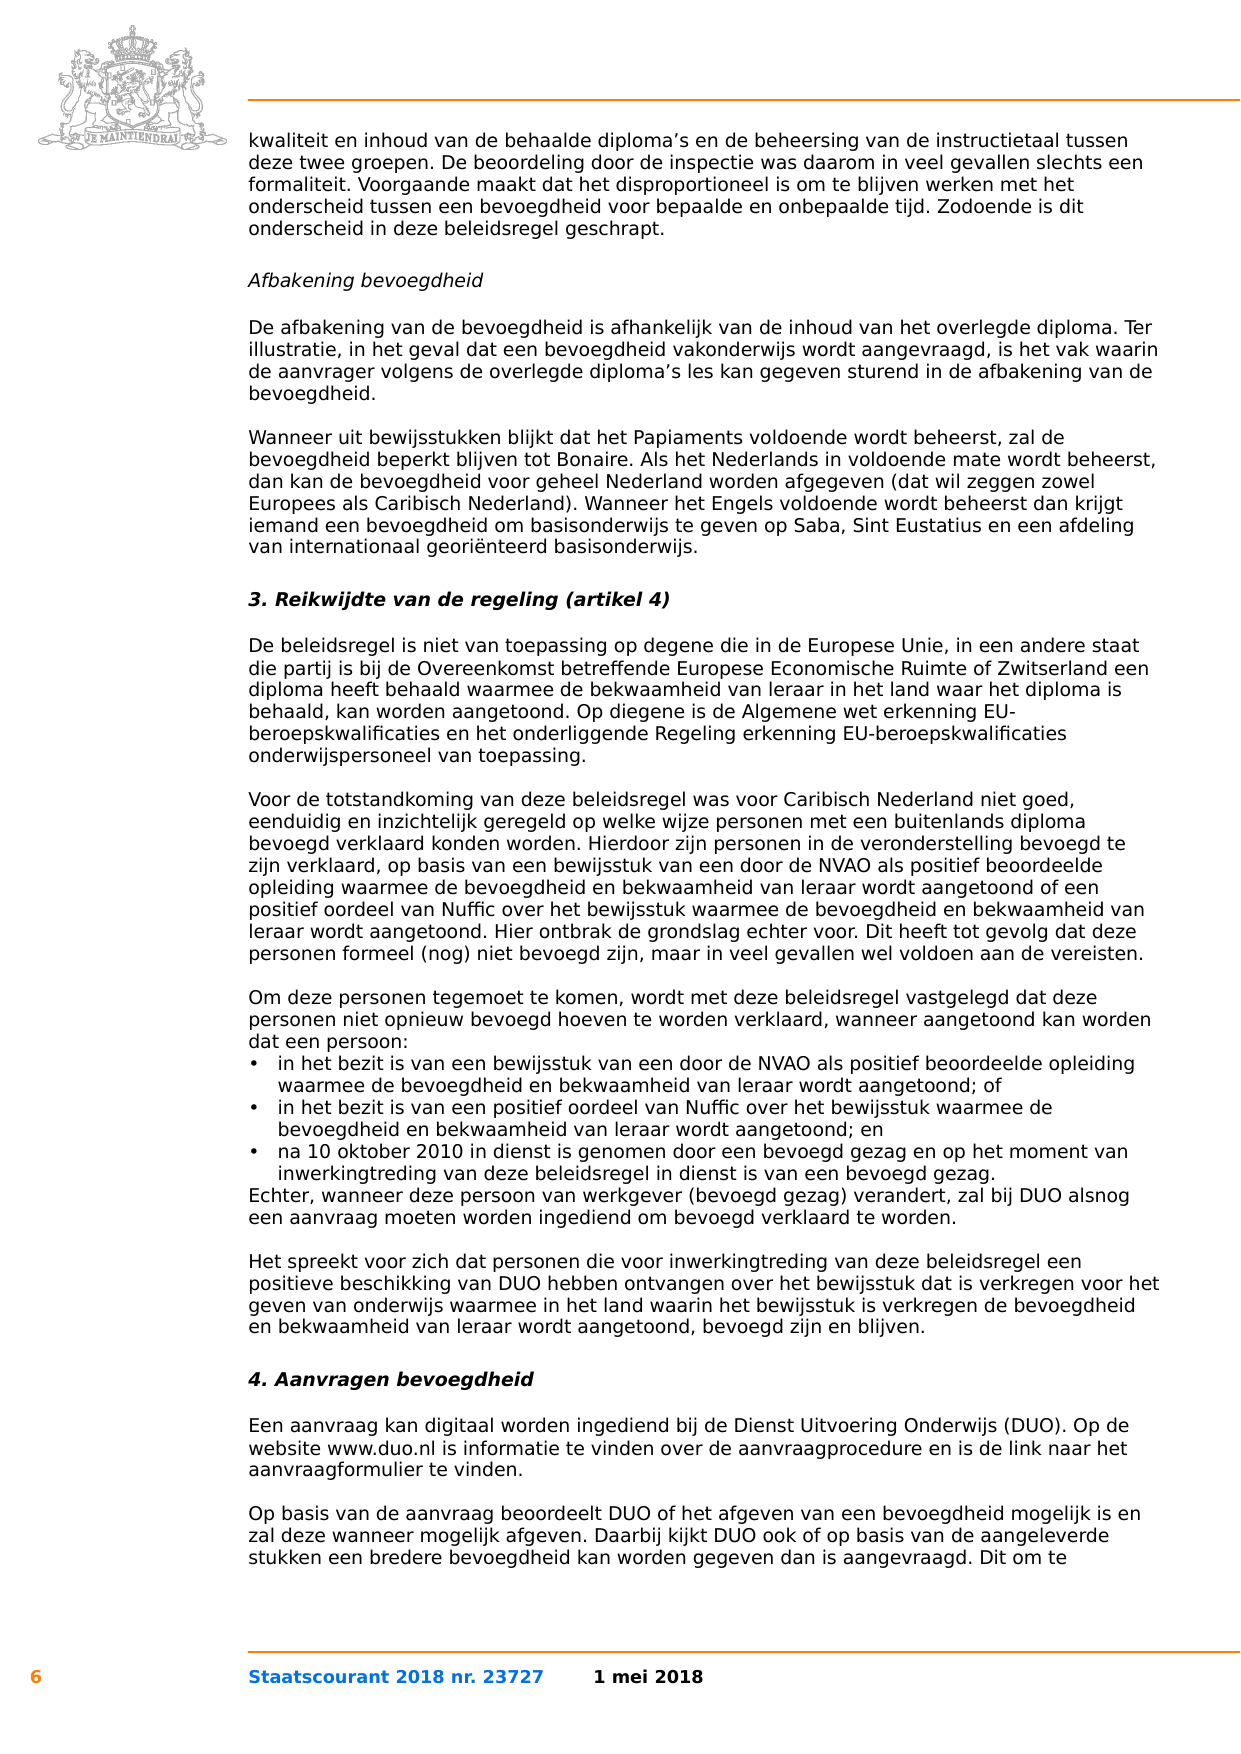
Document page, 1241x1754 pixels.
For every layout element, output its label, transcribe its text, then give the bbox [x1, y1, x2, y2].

text Voor de totstandkoming van deze beleidsregel was voor Caribisch Nederland niet goed, eenduidig en inzichtelijk geregeld op welke wijze personen met een buitenlands diploma bevoegd verklaard konden worden. Hierdoor zijn personen in de veronderstelling bevoegd te zijn verklaard, op basis van een bewijsstuk van een door de NVAO als positief beoordeelde opleiding waarmee de bevoegdheid en bekwaamheid van leraar wordt aangetoond of een positief oordeel van Nuffic over het bewijsstuk waarmee de bevoegdheid en bekwaamheid van leraar wordt aangetoond. Hier ontbrak de grondslag echter voor. Dit heeft tot gevolg dat deze personen formeel (nog) niet bevoegd zijn, maar in veel gevallen wel voldoen aan de vereisten. [248, 789, 1163, 965]
text Het spreekt voor zich dat personen die voor inwerkingtreding van deze beleidsregel een positieve beschikking van DUO hebben ontvangen over het bewijsstuk dat is verkregen voor het geven van onderwijs waarmee in het land waarin het bewijsstuk is verkregen de bevoegdheid en bekwaamheid van leraar wordt aangetoond, bevoegd zijn en blijven. [248, 1251, 1163, 1338]
text Echter, wanneer deze persoon van werkgever (bevoegd gezag) verandert, zal bij DUO alsnog een aanvraag moeten worden ingediend om bevoegd verklaard te worden. [248, 1185, 1163, 1229]
text Een aanvraag kan digitaal worden ingediend bij de Dienst Uitvoering Onderwijs (DUO). Op de website www.duo.nl is informatie te vinden over de aanvraagprocedure en is de link naar het aanvraagformulier te vinden. [248, 1415, 1163, 1481]
text • na 10 oktober 2010 in dienst is genomen door een bevoegd gezag en op het moment van inwerkingtreding van deze beleidsregel in dienst is van een bevoegd gezag. [248, 1141, 1163, 1185]
text Wanneer uit bewijsstukken blijkt dat het Papiaments voldoende wordt beheerst, zal de bevoegdheid beperkt blijven tot Bonaire. Als het Nederlands in voldoende mate wordt beheerst, dan kan de bevoegdheid voor geheel Nederland worden afgegeven (dat wil zeggen zowel Europees als Caribisch Nederland). Wanneer het Engels voldoende wordt beheerst dan krijgt iemand een bevoegdheid om basisonderwijs te geven op Saba, Sint Eustatius en een afdeling van internationaal georiënteerd basisonderwijs. [248, 427, 1163, 558]
picture [38, 25, 227, 150]
text Op basis van de aanvraag beoordeelt DUO of het afgeven van een bevoegdheid mogelijk is en zal deze wanneer mogelijk afgeven. Daarbij kijkt DUO ook of op basis van de aangeleverde stukken een bredere bevoegdheid kan worden gegeven dan is aangevraagd. Dit om te [248, 1503, 1163, 1569]
subtitle 4. Aanvragen bevoegdheid [248, 1368, 1163, 1390]
text De afbakening van de bevoegdheid is afhankelijk van de inhoud van het overlegde diploma. Ter illustratie, in het geval dat een bevoegdheid vakonderwijs wordt aangevraagd, is het vak waarin de aanvrager volgens de overlegde diploma’s les kan gegeven sturend in de afbakening van de bevoegdheid. [248, 317, 1163, 405]
subtitle 3. Reikwijdte van de regeling (artikel 4) [248, 588, 1163, 610]
text De beleidsregel is niet van toepassing op degene die in de Europese Unie, in een andere staat die partij is bij de Overeenkomst betreffende Europese Economische Ruimte of Zwitserland een diploma heeft behaald waarmee de bekwaamheid van leraar in het land waar het diploma is behaald, kan worden aangetoond. Op diegene is de Algemene wet erkenning EU-beroepskwalificaties en het onderliggende Regeling erkenning EU-beroepskwalificaties onderwijspersoneel van toepassing. [248, 635, 1163, 767]
text Om deze personen tegemoet te komen, wordt met deze beleidsregel vastgelegd dat deze personen niet opnieuw bevoegd hoeven te worden verklaard, wanneer aangetoond kan worden dat een persoon: [248, 987, 1163, 1053]
subtitle Afbakening bevoegdheid [248, 270, 1163, 292]
text kwaliteit en inhoud van de behaalde diploma’s en de beheersing van de instructietaal tussen deze twee groepen. De beoordeling door de inspectie was daarom in veel gevallen slechts een formaliteit. Voorgaande maakt dat het disproportioneel is om te blijven werken met het onderscheid tussen een bevoegdheid voor bepaalde en onbepaalde tijd. Zodoende is dit onderscheid in deze beleidsregel geschrapt. [248, 130, 1163, 240]
text • in het bezit is van een positief oordeel van Nuffic over het bewijsstuk waarmee de bevoegdheid en bekwaamheid van leraar wordt aangetoond; en [248, 1097, 1163, 1141]
text • in het bezit is van een bewijsstuk van een door de NVAO als positief beoordeelde opleiding waarmee de bevoegdheid en bekwaamheid van leraar wordt aangetoond; of [248, 1053, 1163, 1097]
